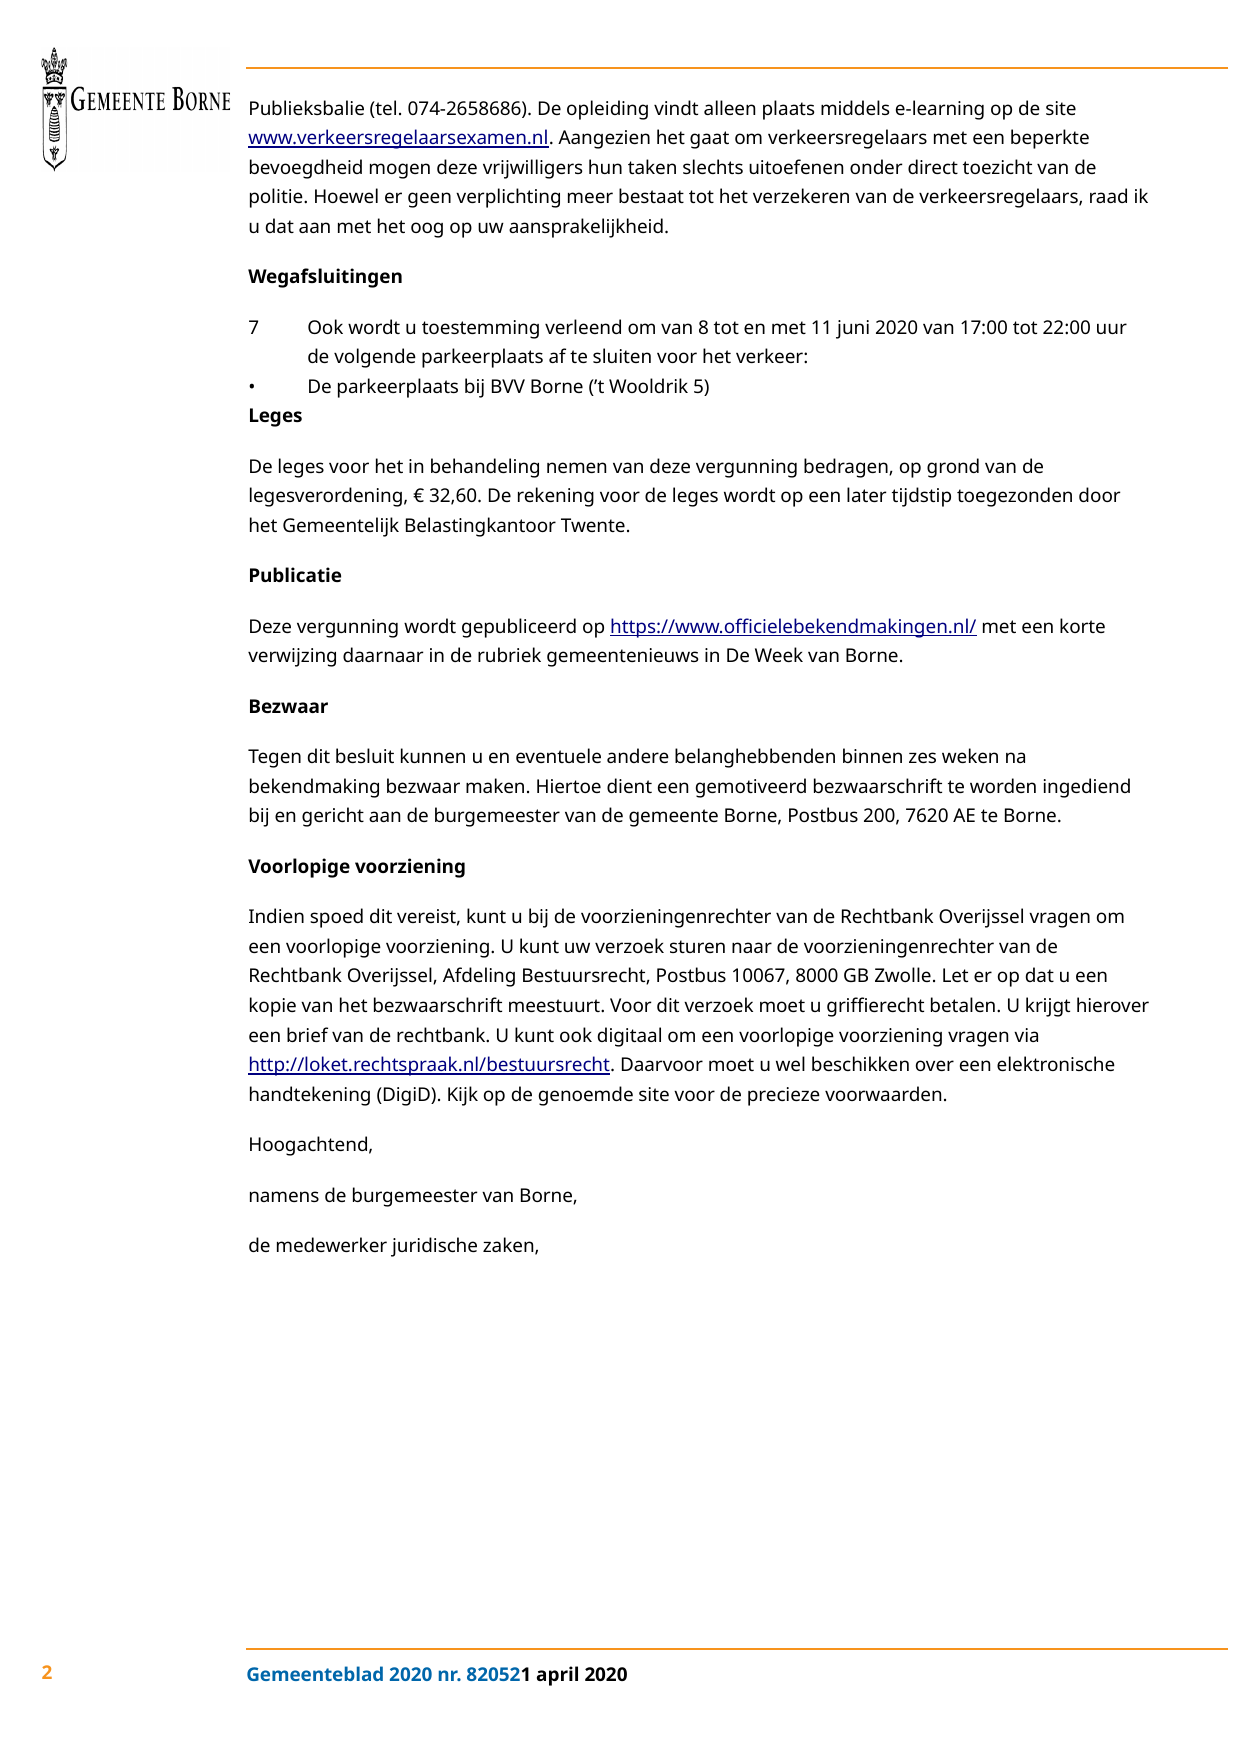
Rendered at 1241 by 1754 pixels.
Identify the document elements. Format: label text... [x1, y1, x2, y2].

text Wegafsluitingen [248, 263, 1152, 289]
text de medewerker juridische zaken, [248, 1232, 1152, 1258]
list Ook wordt u toestemming verleend om van 8 tot en met 11 juni 2020 van 17:00 tot 22:00 uur de volgende parkeerplaats af te sluiten voor het verkeer: [248, 314, 1152, 369]
text Bezwaar [248, 693, 1152, 719]
text Tegen dit besluit kunnen u en eventuele andere belanghebbenden binnen zes weken na bekendmaking bezwaar maken. Hiertoe dient een gemotiveerd bezwaarschrift te worden ingediend bij en gericht aan de burgemeester van de gemeente Borne, Postbus 200, 7620 AE te Borne. [248, 743, 1152, 828]
text Indien spoed dit vereist, kunt u bij de voorzieningenrechter van de Rechtbank Overijssel vragen om een voorlopige voorziening. U kunt uw verzoek sturen naar de voorzieningenrechter van de Rechtbank Overijssel, Afdeling Bestuursrecht, Postbus 10067, 8000 GB Zwolle. Let er op dat u een kopie van het bezwaarschrift meestuurt. Voor dit verzoek moet u griffierecht betalen. U krijgt hierover een brief van de rechtbank. U kunt ook digitaal om een voorlopige voorziening vragen via http://loket.rechtspraak.nl/bestuursrecht. Daarvoor moet u wel beschikken over een elektronische handtekening (DigiD). Kijk op de genoemde site voor de precieze voorwaarden. [248, 903, 1152, 1107]
text De leges voor het in behandeling nemen van deze vergunning bedragen, op grond van de legesverordening, € 32,60. De rekening voor de leges wordt op een later tijdstip toegezonden door het Gemeentelijk Belastingkantoor Twente. [248, 453, 1152, 538]
list De parkeerplaats bij BVV Borne (’t Wooldrik 5) [248, 373, 1152, 399]
text Hoogachtend, [248, 1131, 1152, 1157]
text namens de burgemeester van Borne, [248, 1182, 1152, 1208]
text Deze vergunning wordt gepubliceerd op https://www.officielebekendmakingen.nl/ met een korte verwijzing daarnaar in de rubriek gemeentenieuws in De Week van Borne. [248, 613, 1152, 668]
text Publieksbalie (tel. 074-2658686). De opleiding vindt alleen plaats middels e-learning op de site www.verkeersregelaarsexamen.nl. Aangezien het gaat om verkeersregelaars met een beperkte bevoegdheid mogen deze vrijwilligers hun taken slechts uitoefenen onder direct toezicht van de politie. Hoewel er geen verplichting meer bestaat tot het verzekeren van de verkeersregelaars, raad ik u dat aan met het oog op uw aansprakelijkheid. [248, 95, 1152, 239]
text Leges [248, 403, 1152, 428]
picture [41, 47, 231, 172]
text Publicatie [248, 563, 1152, 588]
text Voorlopige voorziening [248, 853, 1152, 879]
